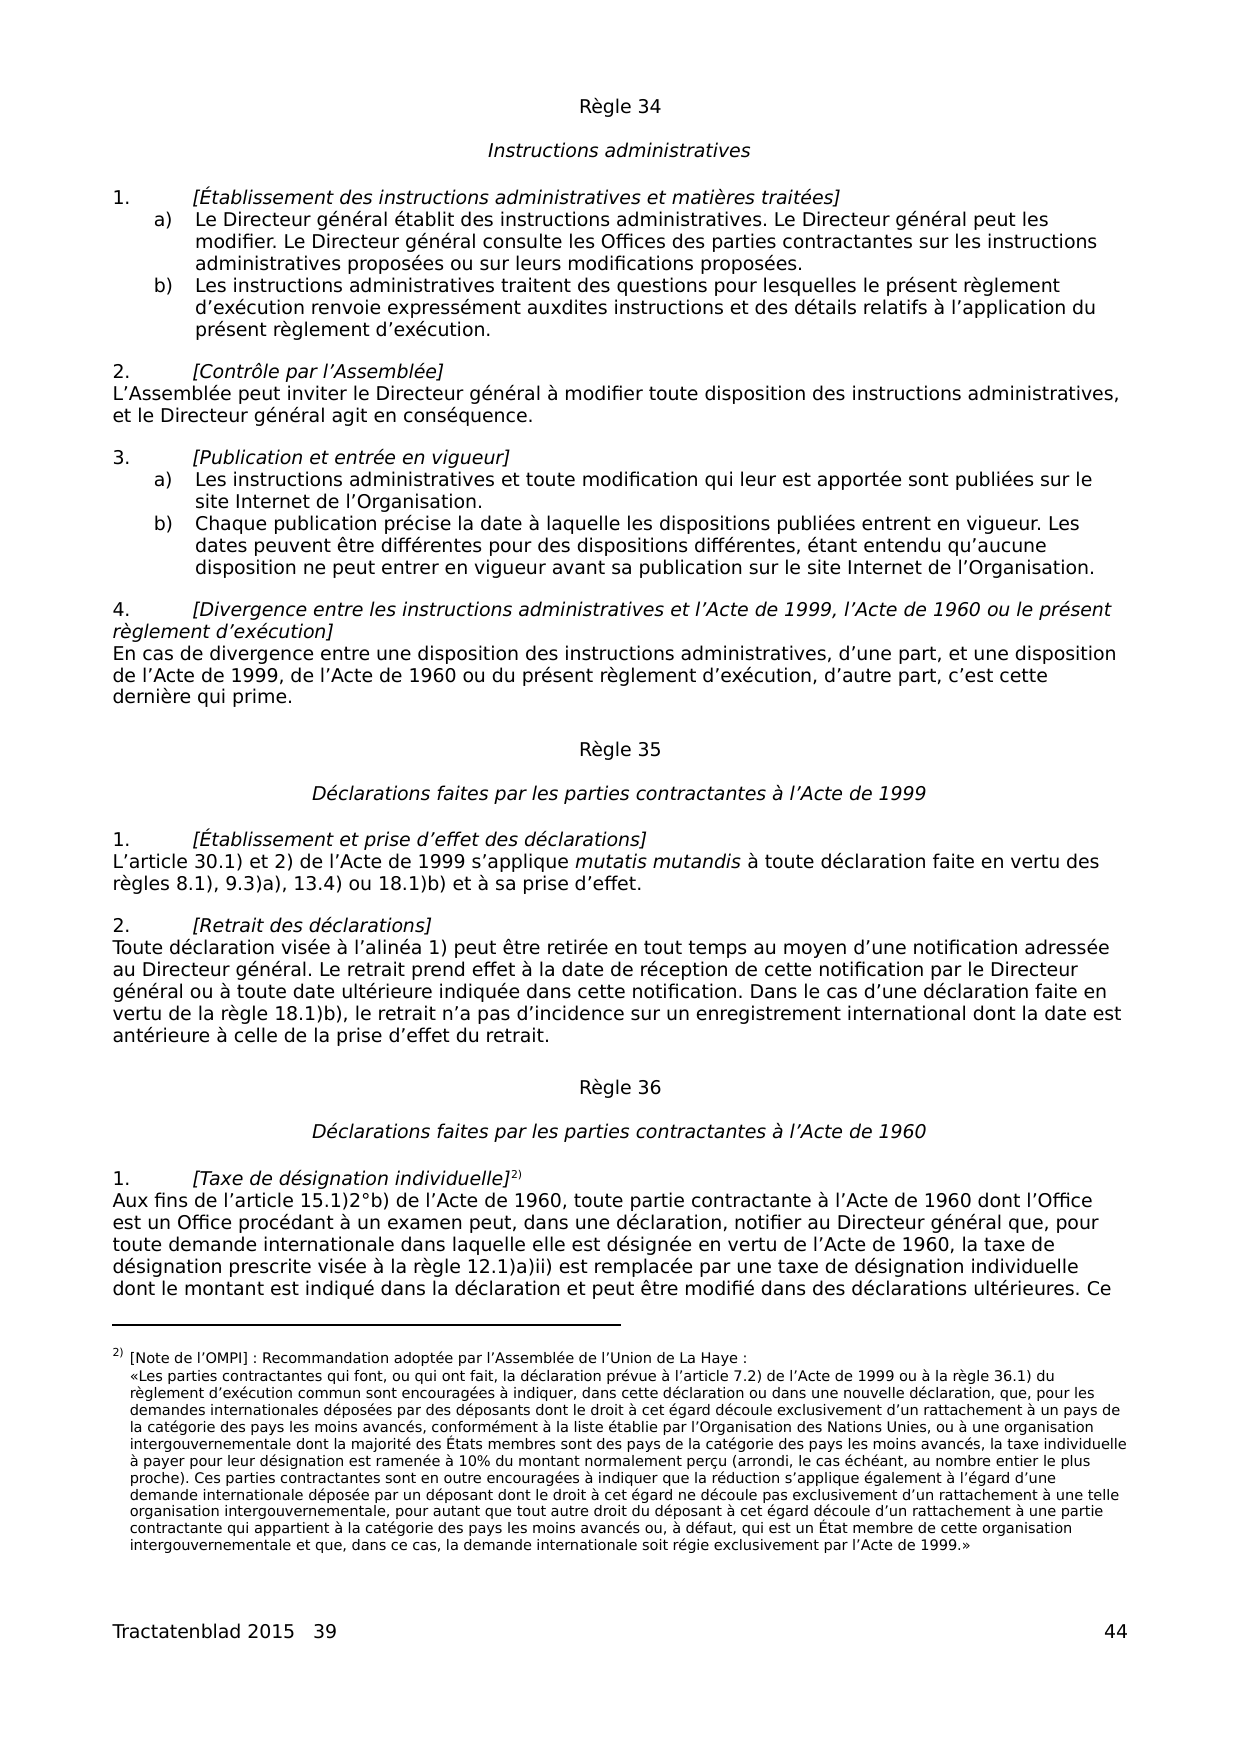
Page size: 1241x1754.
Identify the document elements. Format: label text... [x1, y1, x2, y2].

text 1. [Taxe de désignation individuelle] [112, 1168, 1128, 1190]
text 2. [Retrait des déclarations] [112, 915, 1128, 937]
text 1. [Établissement et prise d’effet des déclarations] [112, 829, 1128, 851]
text «Les parties contractantes qui font, ou qui ont fait, la déclaration prévue à l’article 7.2) de l’Acte de 1999 ou à la règle 36.1) du règlement d’exécution commun sont encouragées à indiquer, dans cette déclaration ou dans une nouvelle déclaration, que, pour les demandes internationales déposées par des déposants dont le droit à cet égard découle exclusivement d’un rattachement à un pays de la catégorie des pays les moins avancés, conformément à la liste établie par l’Organisation des Nations Unies, ou à une organisation intergouvernementale dont la majorité des États membres sont des pays de la catégorie des pays les moins avancés, la taxe individuelle à payer pour leur désignation est ramenée à 10% du montant normalement perçu (arrondi, le cas échéant, au nombre entier le plus proche). Ces parties contractantes sont en outre encouragées à indiquer que la réduction s’applique également à l’égard d’une demande internationale déposée par un déposant dont le droit à cet égard ne découle pas exclusivement d’un rattachement à une telle organisation intergouvernementale, pour autant que tout autre droit du déposant à cet égard découle d’un rattachement à une partie contractante qui appartient à la catégorie des pays les moins avancés ou, à défaut, qui est un État membre de cette organisation intergouvernementale et que, dans ce cas, la demande internationale soit régie exclusivement par l’Acte de 1999.» [129, 1368, 1128, 1554]
text 1. [Établissement des instructions administratives et matières traitées] [112, 187, 1128, 209]
text L’Assemblée peut inviter le Directeur général à modifier toute disposition des instructions administratives, et le Directeur général agit en conséquence. [112, 383, 1128, 427]
text 3. [Publication et entrée en vigueur] [112, 447, 1128, 469]
text Toute déclaration visée à l’alinéa 1) peut être retirée en tout temps au moyen d’une notification adressée au Directeur général. Le retrait prend effet à la date de réception de cette notification par le Directeur général ou à toute date ultérieure indiquée dans cette notification. Dans le cas d’une déclaration faite en vertu de la règle 18.1)b), le retrait n’a pas d’incidence sur un enregistrement international dont la date est antérieure à celle de la prise d’effet du retrait. [112, 937, 1128, 1047]
text a) Les instructions administratives et toute modification qui leur est apportée sont publiées sur le site Internet de l’Organisation. [153, 469, 1128, 513]
text a) Le Directeur général établit des instructions administratives. Le Directeur général peut les modifier. Le Directeur général consulte les Offices des parties contractantes sur les instructions administratives proposées ou sur leurs modifications proposées. [153, 209, 1128, 275]
text [Note de l’OMPI] : Recommandation adoptée par l’Assemblée de l’Union de La Haye : [112, 1346, 1128, 1368]
text b) Les instructions administratives traitent des questions pour lesquelles le présent règlement d’exécution renvoie expressément auxdites instructions et des détails relatifs à l’application du présent règlement d’exécution. [153, 275, 1128, 341]
text 2. [Contrôle par l’Assemblée] [112, 361, 1128, 383]
text L’article 30.1) et 2) de l’Acte de 1999 s’applique mutatis mutandis à toute déclaration faite en vertu des règles 8.1), 9.3)a), 13.4) ou 18.1)b) et à sa prise d’effet. [112, 851, 1128, 895]
text En cas de divergence entre une disposition des instructions administratives, d’une part, et une disposition de l’Acte de 1999, de l’Acte de 1960 ou du présent règlement d’exécution, d’autre part, c’est cette dernière qui prime. [112, 642, 1128, 708]
subtitle Règle 35 Déclarations faites par les parties contractantes à l’Acte de 1999 [112, 738, 1128, 804]
text 4. [Divergence entre les instructions administratives et l’Acte de 1999, l’Acte de 1960 ou le présent règlement d’exécution] [112, 598, 1128, 642]
subtitle Règle 34 Instructions administratives [112, 96, 1128, 162]
text Aux fins de l’article 15.1)2°b) de l’Acte de 1960, toute partie contractante à l’Acte de 1960 dont l’Office est un Office procédant à un examen peut, dans une déclaration, notifier au Directeur général que, pour toute demande internationale dans laquelle elle est désignée en vertu de l’Acte de 1960, la taxe de désignation prescrite visée à la règle 12.1)a)ii) est remplacée par une taxe de désignation individuelle dont le montant est indiqué dans la déclaration et peut être modifié dans des déclarations ultérieures. Ce [112, 1190, 1128, 1300]
text b) Chaque publication précise la date à laquelle les dispositions publiées entrent en vigueur. Les dates peuvent être différentes pour des dispositions différentes, étant entendu qu’aucune disposition ne peut entrer en vigueur avant sa publication sur le site Internet de l’Organisation. [153, 513, 1128, 578]
subtitle Règle 36 Déclarations faites par les parties contractantes à l’Acte de 1960 [112, 1077, 1128, 1143]
